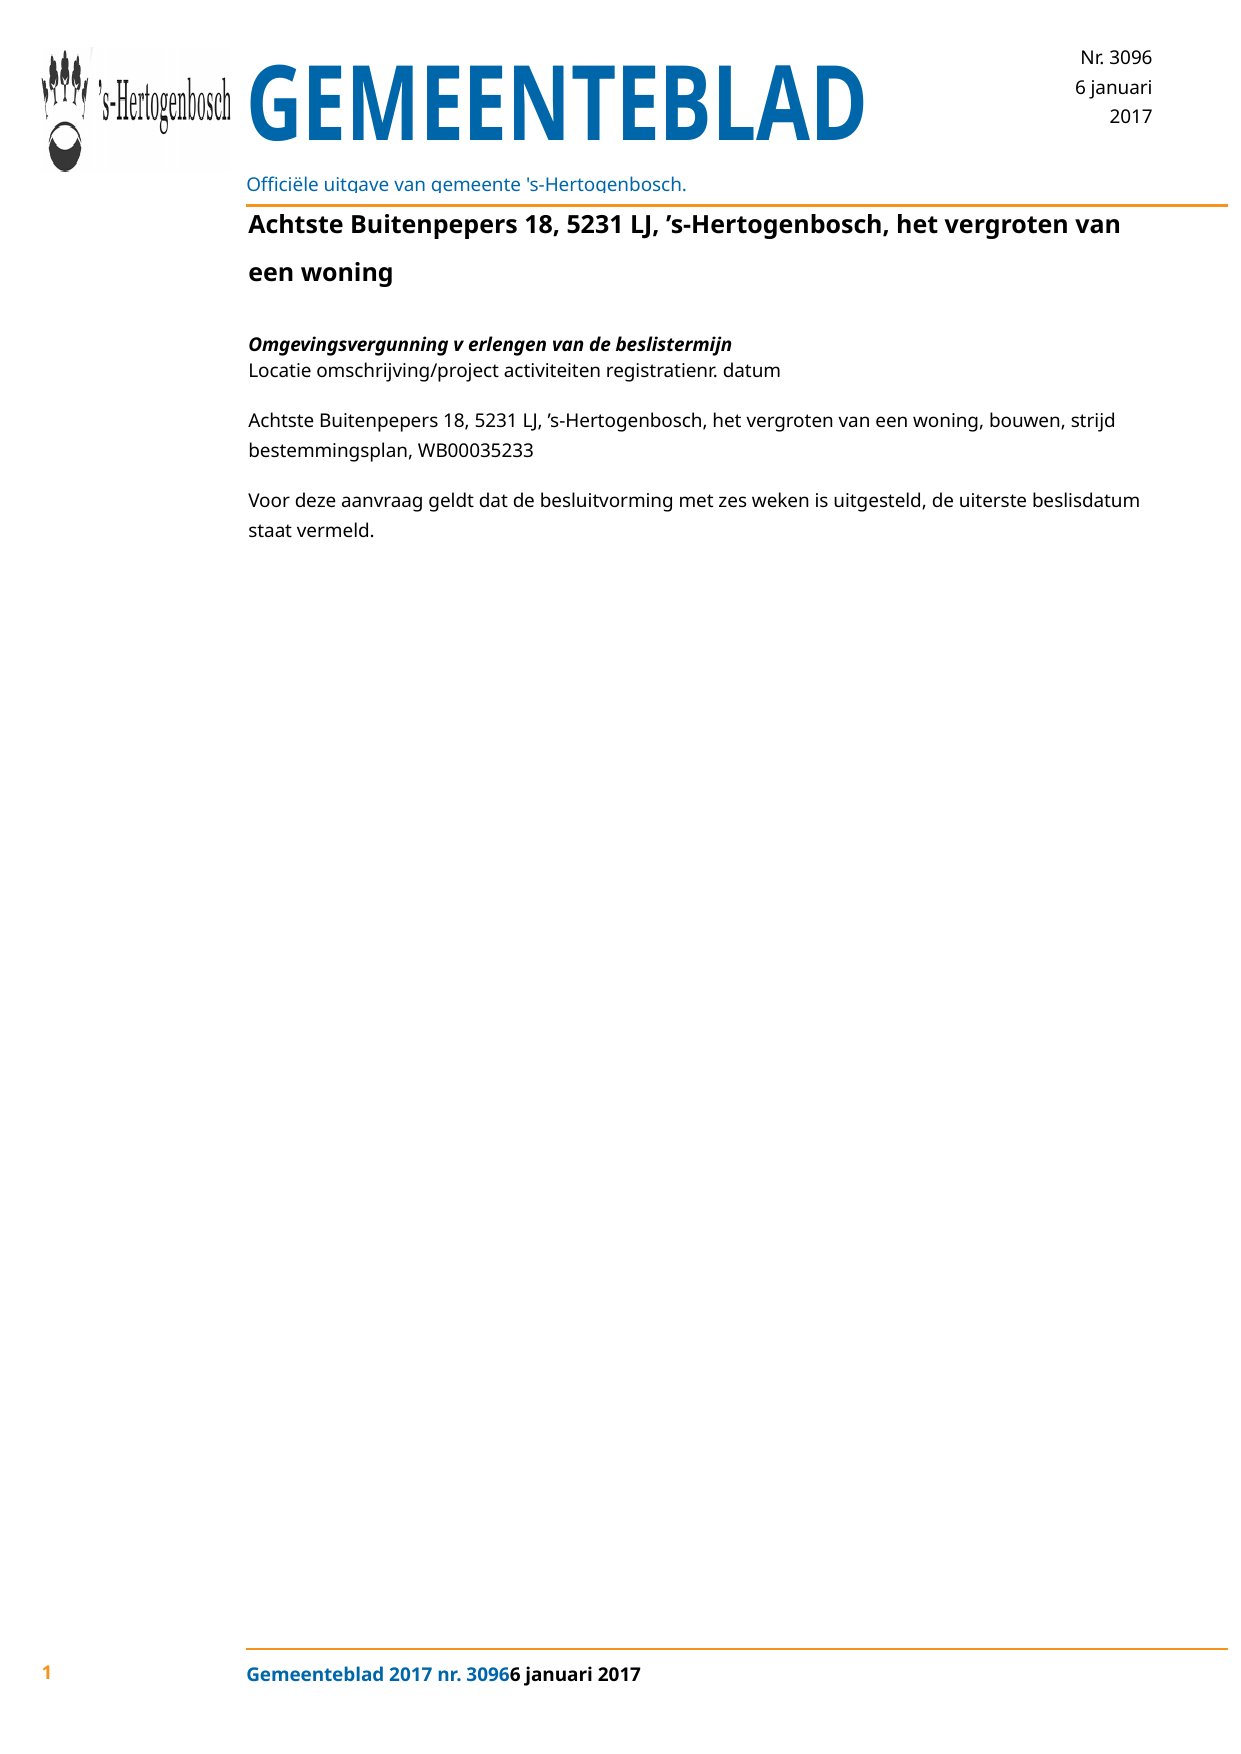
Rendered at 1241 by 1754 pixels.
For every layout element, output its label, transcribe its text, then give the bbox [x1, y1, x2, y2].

text Locatie omschrijving/project activiteiten registratienr. datum [248, 357, 1152, 383]
picture [41, 47, 231, 172]
text Achtste Buitenpepers 18, 5231 LJ, ’s-Hertogenbosch, het vergroten van een woning [248, 207, 1152, 288]
text Voor deze aanvraag geldt dat de besluitvorming met zes weken is uitgesteld, de uiterste beslisdatum staat vermeld. [248, 488, 1152, 543]
text Achtste Buitenpepers 18, 5231 LJ, ’s-Hertogenbosch, het vergroten van een woning, bouwen, strijd bestemmingsplan, WB00035233 [248, 408, 1152, 463]
text Omgevingsvergunning v erlengen van de beslistermijn [248, 331, 1152, 357]
